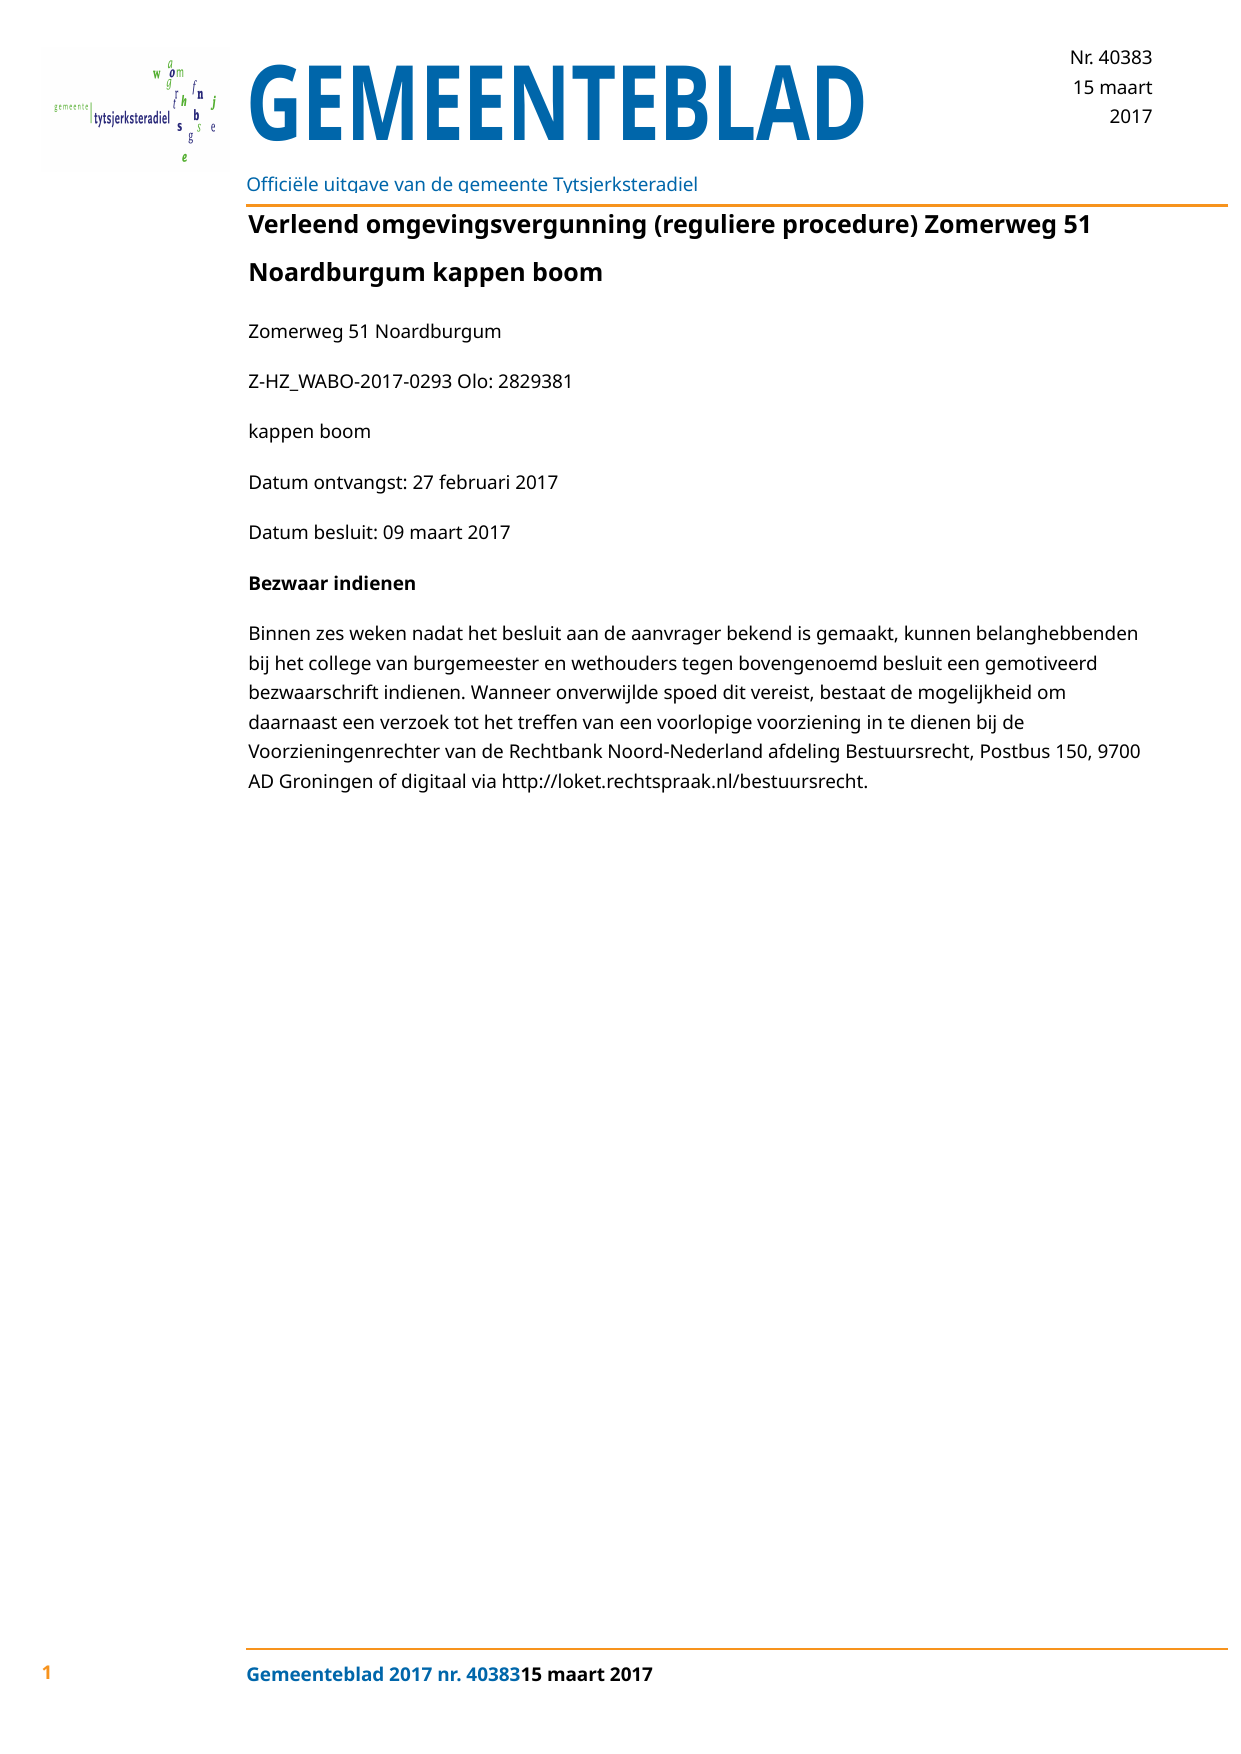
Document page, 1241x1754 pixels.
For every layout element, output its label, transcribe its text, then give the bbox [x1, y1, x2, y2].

picture [41, 47, 231, 172]
text Datum ontvangst: 27 februari 2017 [248, 469, 1152, 495]
text Datum besluit: 09 maart 2017 [248, 519, 1152, 545]
text Z-HZ_WABO-2017-0293 Olo: 2829381 [248, 368, 1152, 394]
text Bezwaar indienen [248, 570, 1152, 596]
text Binnen zes weken nadat het besluit aan de aanvrager bekend is gemaakt, kunnen belanghebbenden bij het college van burgemeester en wethouders tegen bovengenoemd besluit een gemotiveerd bezwaarschrift indienen. Wanneer onverwijlde spoed dit vereist, bestaat de mogelijkheid om daarnaast een verzoek tot het treffen van een voorlopige voorziening in te dienen bij de Voorzieningenrechter van de Rechtbank Noord-Nederland afdeling Bestuursrecht, Postbus 150, 9700 AD Groningen of digitaal via http://loket.rechtspraak.nl/bestuursrecht. [248, 620, 1152, 794]
text Zomerweg 51 Noardburgum [248, 318, 1152, 344]
text kappen boom [248, 419, 1152, 444]
text Verleend omgevingsvergunning (reguliere procedure) Zomerweg 51 Noardburgum kappen boom [248, 207, 1152, 288]
